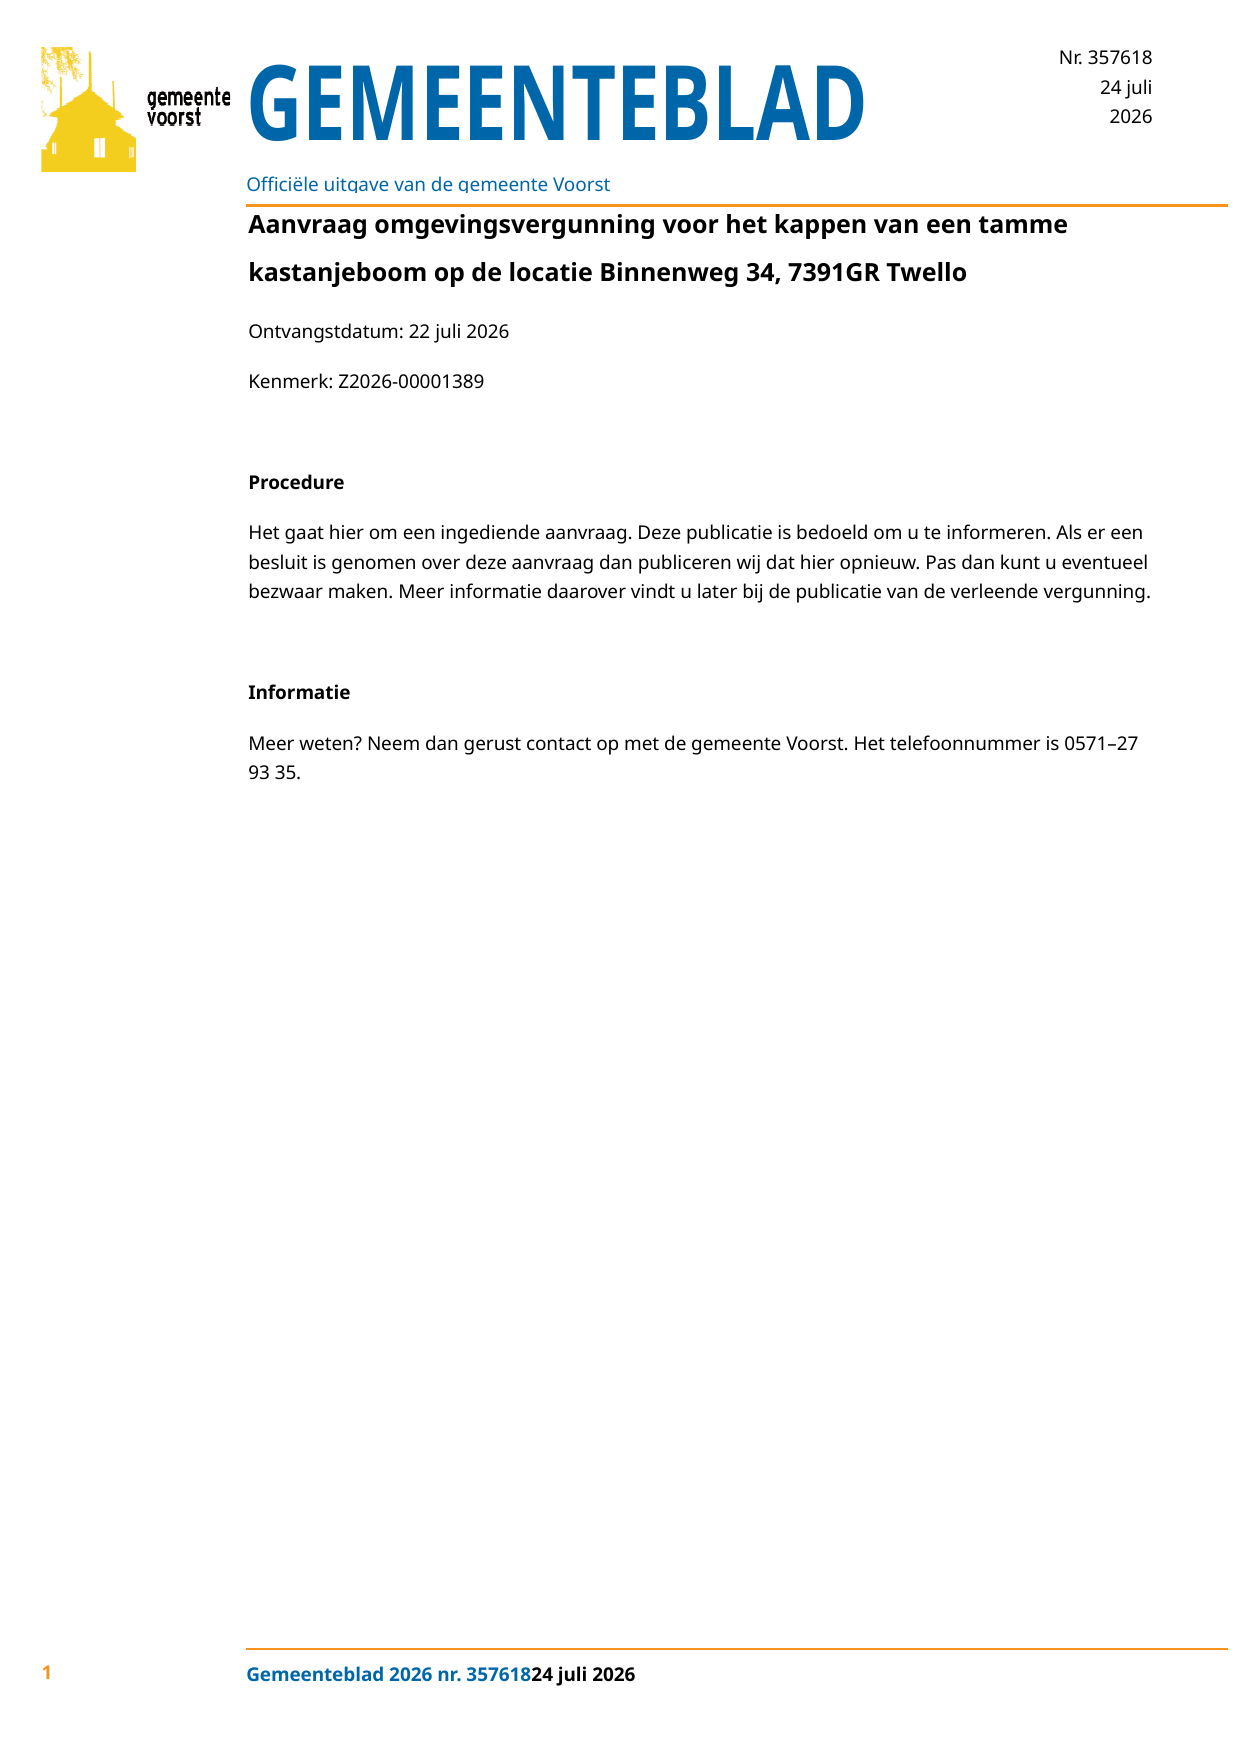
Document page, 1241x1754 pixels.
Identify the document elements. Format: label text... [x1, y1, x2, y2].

text Informatie [248, 679, 1152, 705]
picture [41, 47, 231, 172]
text Ontvangstdatum: 22 juli 2026 [248, 318, 1152, 344]
text Procedure [248, 469, 1152, 495]
text Aanvraag omgevingsvergunning voor het kappen van een tamme kastanjeboom op de locatie Binnenweg 34, 7391GR Twello [248, 207, 1152, 288]
text Het gaat hier om een ingediende aanvraag. Deze publicatie is bedoeld om u te informeren. Als er een besluit is genomen over deze aanvraag dan publiceren wij dat hier opnieuw. Pas dan kunt u eventueel bezwaar maken. Meer informatie daarover vindt u later bij de publicatie van de verleende vergunning. [248, 519, 1152, 604]
text Kenmerk: Z2026-00001389 [248, 368, 1152, 394]
text Meer weten? Neem dan gerust contact op met de gemeente Voorst. Het telefoonnummer is 0571–27 93 35. [248, 730, 1152, 785]
